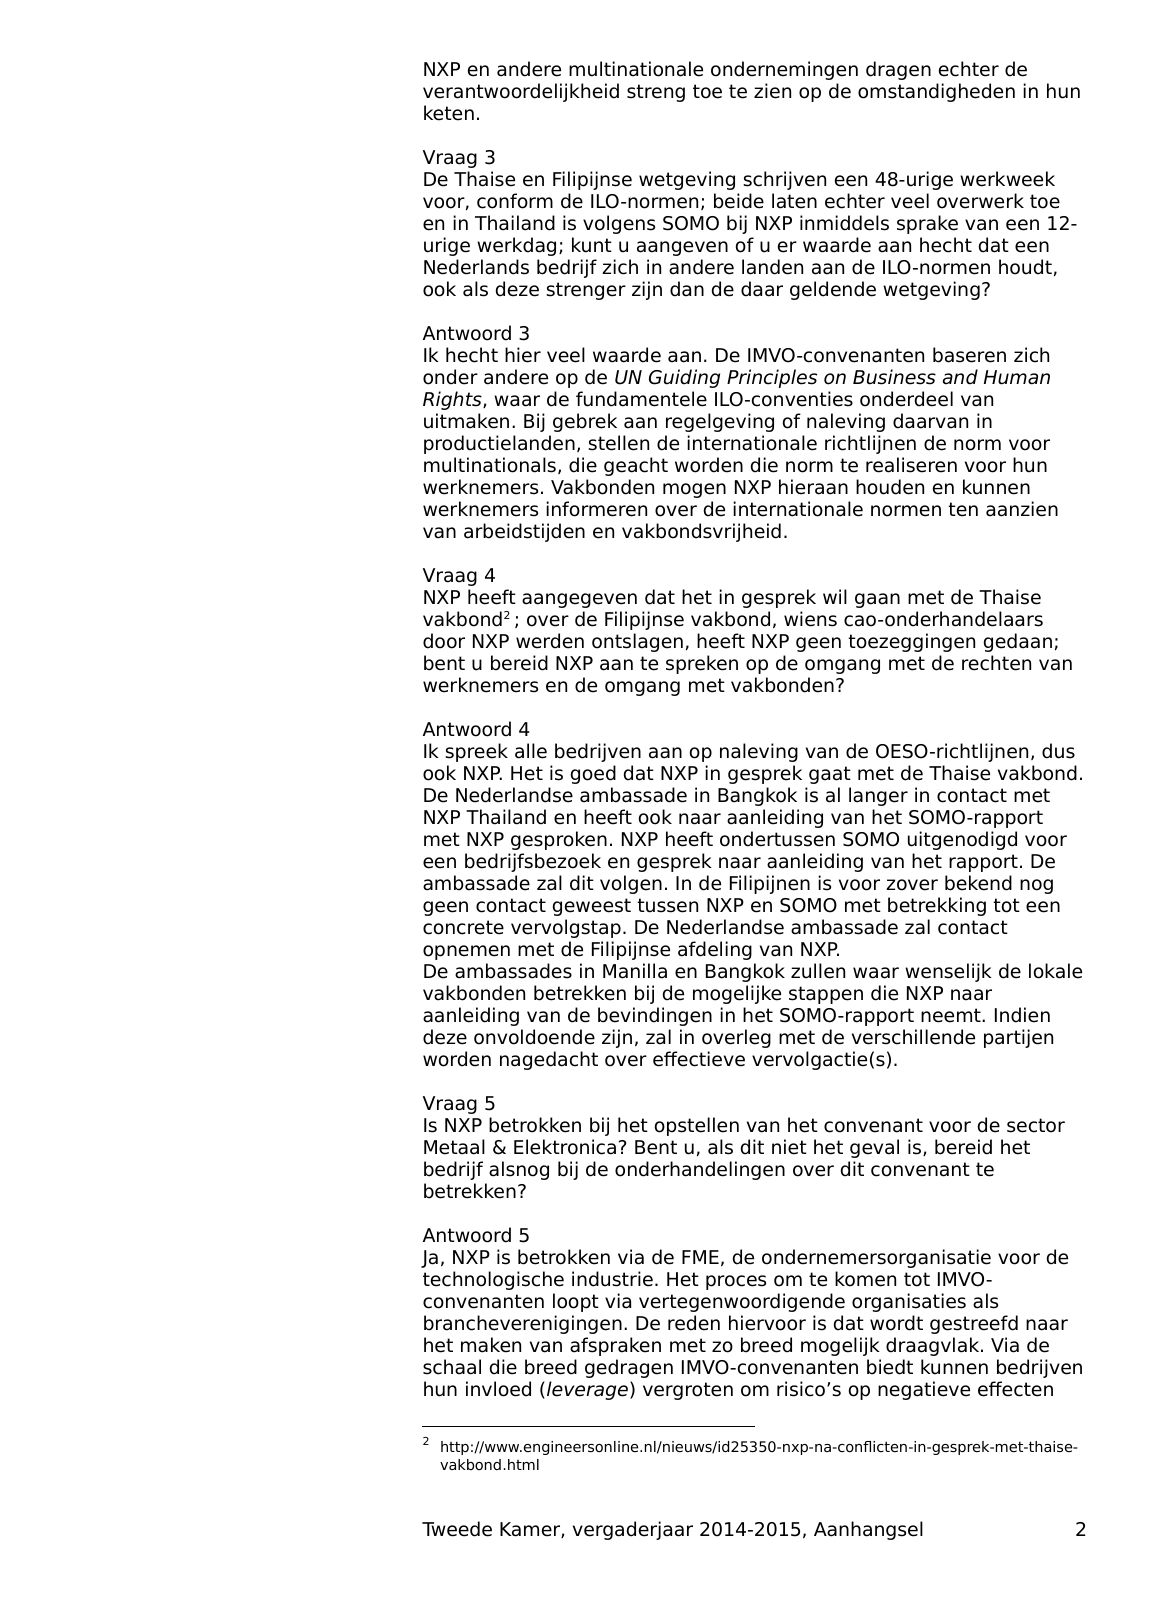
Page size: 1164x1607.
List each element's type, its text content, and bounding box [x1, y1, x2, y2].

text NXP heeft aangegeven dat het in gesprek wil gaan met de Thaise vakbond; over de Filipijnse vakbond, wiens cao-onderhandelaars door NXP werden ontslagen, heeft NXP geen toezeggingen gedaan; bent u bereid NXP aan te spreken op de omgang met de rechten van werknemers en de omgang met vakbonden? [422, 587, 1087, 697]
text De Thaise en Filipijnse wetgeving schrijven een 48-urige werkweek voor, conform de ILO-normen; beide laten echter veel overwerk toe en in Thailand is volgens SOMO bij NXP inmiddels sprake van een 12-urige werkdag; kunt u aangeven of u er waarde aan hecht dat een Nederlands bedrijf zich in andere landen aan de ILO-normen houdt, ook als deze strenger zijn dan de daar geldende wetgeving? [422, 169, 1087, 301]
text Ja, NXP is betrokken via de FME, de ondernemersorganisatie voor de technologische industrie. Het proces om te komen tot IMVO-convenanten loopt via vertegenwoordigende organisaties als brancheverenigingen. De reden hiervoor is dat wordt gestreefd naar het maken van afspraken met zo breed mogelijk draagvlak. Via de schaal die breed gedragen IMVO-convenanten biedt kunnen bedrijven hun invloed (leverage) vergroten om risico’s op negatieve effecten [422, 1247, 1087, 1401]
text http://www.engineersonline.nl/nieuws/id25350-nxp-na-conflicten-in-gesprek-met-thaise-vakbond.html [422, 1435, 1087, 1474]
text Vraag 3 [422, 147, 1087, 169]
text Antwoord 3 [422, 323, 1087, 345]
text Vraag 5 [422, 1093, 1087, 1115]
text Antwoord 4 [422, 719, 1087, 741]
text NXP en andere multinationale ondernemingen dragen echter de verantwoordelijkheid streng toe te zien op de omstandigheden in hun keten. [422, 59, 1087, 125]
text De ambassades in Manilla en Bangkok zullen waar wenselijk de lokale vakbonden betrekken bij de mogelijke stappen die NXP naar aanleiding van de bevindingen in het SOMO-rapport neemt. Indien deze onvoldoende zijn, zal in overleg met de verschillende partijen worden nagedacht over effectieve vervolgactie(s). [422, 961, 1087, 1071]
text Vraag 4 [422, 565, 1087, 587]
text Ik hecht hier veel waarde aan. De IMVO-convenanten baseren zich onder andere op de UN Guiding Principles on Business and Human Rights, waar de fundamentele ILO-conventies onderdeel van uitmaken. Bij gebrek aan regelgeving of naleving daarvan in productielanden, stellen de internationale richtlijnen de norm voor multinationals, die geacht worden die norm te realiseren voor hun werknemers. Vakbonden mogen NXP hieraan houden en kunnen werknemers informeren over de internationale normen ten aanzien van arbeidstijden en vakbondsvrijheid. [422, 345, 1087, 543]
text Is NXP betrokken bij het opstellen van het convenant voor de sector Metaal & Elektronica? Bent u, als dit niet het geval is, bereid het bedrijf alsnog bij de onderhandelingen over dit convenant te betrekken? [422, 1115, 1087, 1203]
text Antwoord 5 [422, 1225, 1087, 1247]
text Ik spreek alle bedrijven aan op naleving van de OESO-richtlijnen, dus ook NXP. Het is goed dat NXP in gesprek gaat met de Thaise vakbond. De Nederlandse ambassade in Bangkok is al langer in contact met NXP Thailand en heeft ook naar aanleiding van het SOMO-rapport met NXP gesproken. NXP heeft ondertussen SOMO uitgenodigd voor een bedrijfsbezoek en gesprek naar aanleiding van het rapport. De ambassade zal dit volgen. In de Filipijnen is voor zover bekend nog geen contact geweest tussen NXP en SOMO met betrekking tot een concrete vervolgstap. De Nederlandse ambassade zal contact opnemen met de Filipijnse afdeling van NXP. [422, 741, 1087, 961]
